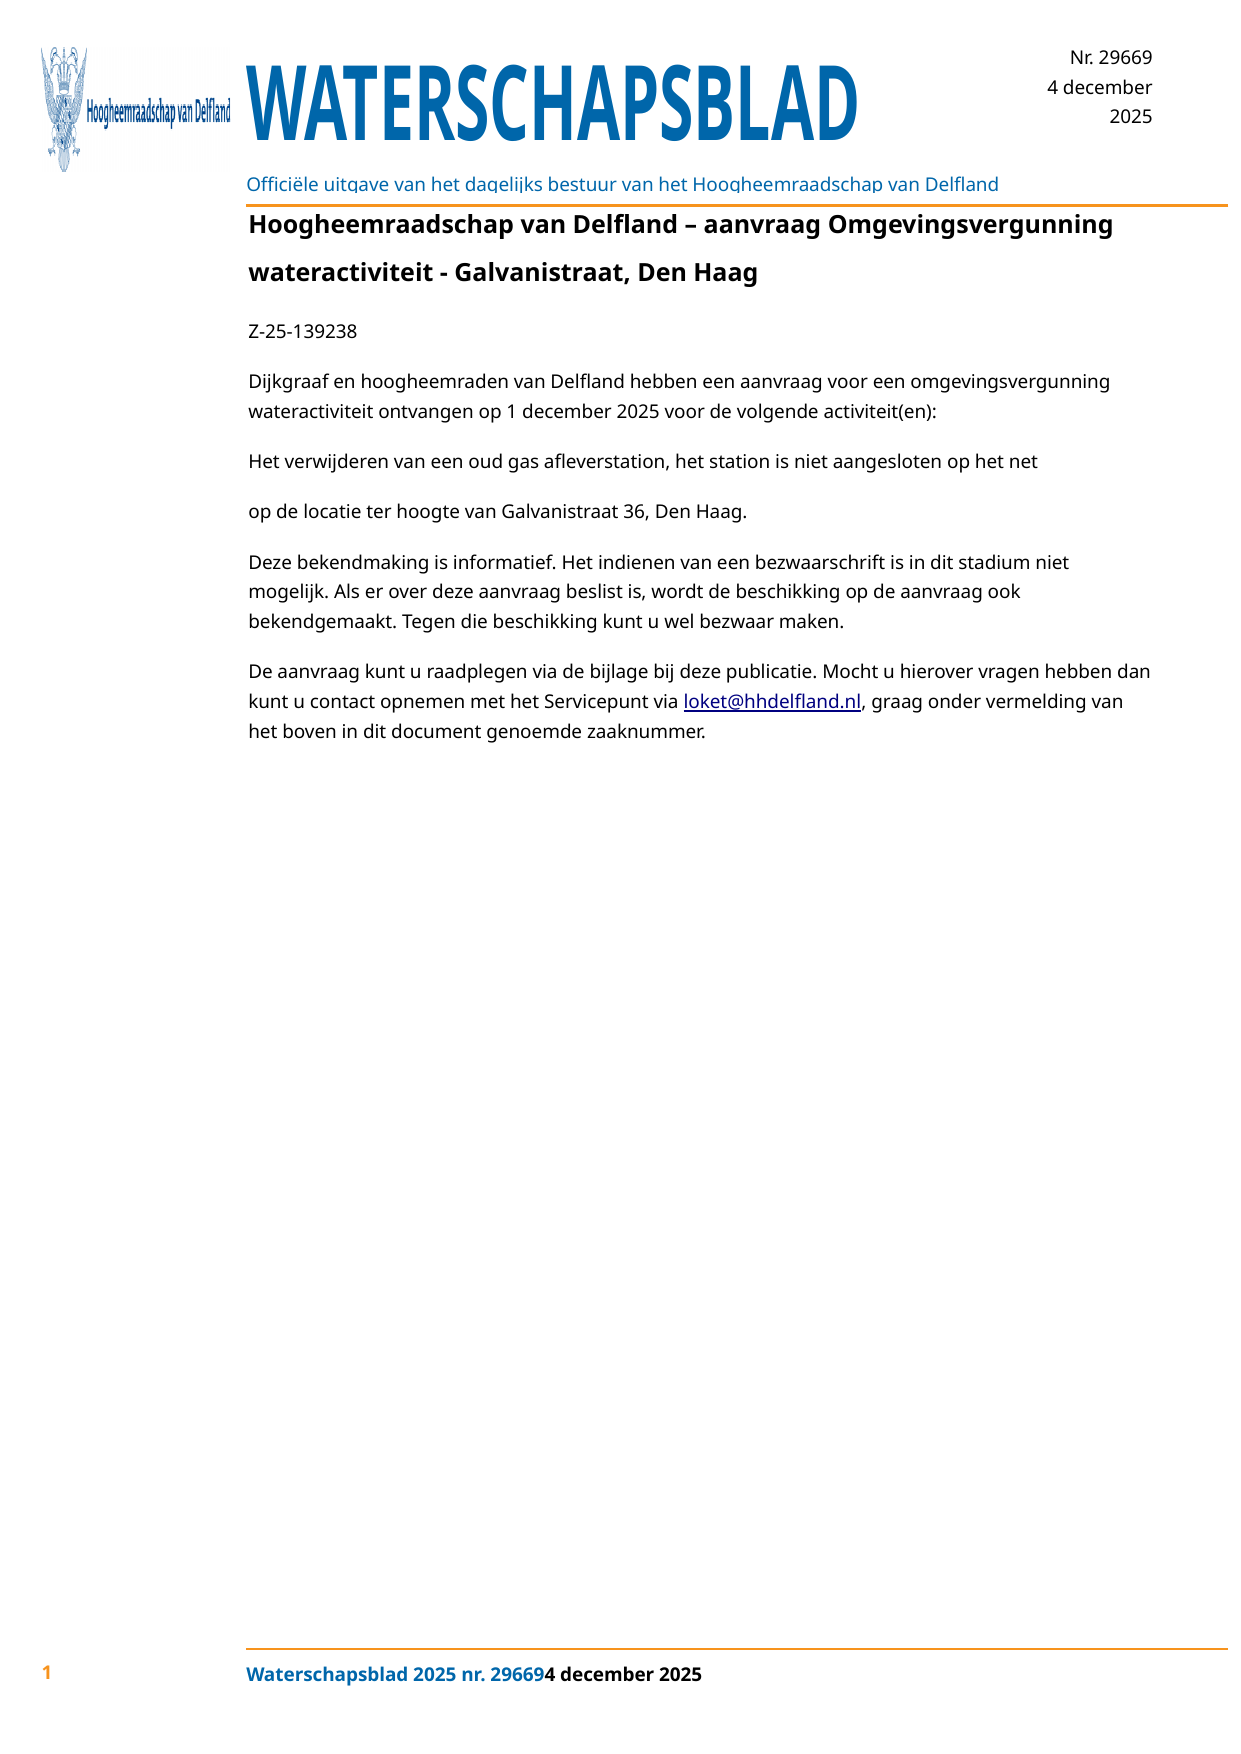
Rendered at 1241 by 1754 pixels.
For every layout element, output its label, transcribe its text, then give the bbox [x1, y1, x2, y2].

text Dijkgraaf en hoogheemraden van Delfland hebben een aanvraag voor een omgevingsvergunning wateractiviteit ontvangen op 1 december 2025 voor de volgende activiteit(en): [248, 368, 1152, 424]
text op de locatie ter hoogte van Galvanistraat 36, Den Haag. [248, 499, 1152, 524]
text Het verwijderen van een oud gas afleverstation, het station is niet aangesloten op het net [248, 448, 1152, 474]
text Deze bekendmaking is informatief. Het indienen van een bezwaarschrift is in dit stadium niet mogelijk. Als er over deze aanvraag beslist is, wordt de beschikking op de aanvraag ook bekendgemaakt. Tegen die beschikking kunt u wel bezwaar maken. [248, 549, 1152, 634]
text Hoogheemraadschap van Delfland – aanvraag Omgevingsvergunning wateractiviteit - Galvanistraat, Den Haag [248, 207, 1152, 288]
picture [41, 47, 231, 172]
text Z-25-139238 [248, 318, 1152, 344]
text De aanvraag kunt u raadplegen via de bijlage bij deze publicatie. Mocht u hierover vragen hebben dan kunt u contact opnemen met het Servicepunt via loket@hhdelfland.nl, graag onder vermelding van het boven in dit document genoemde zaaknummer. [248, 659, 1152, 744]
